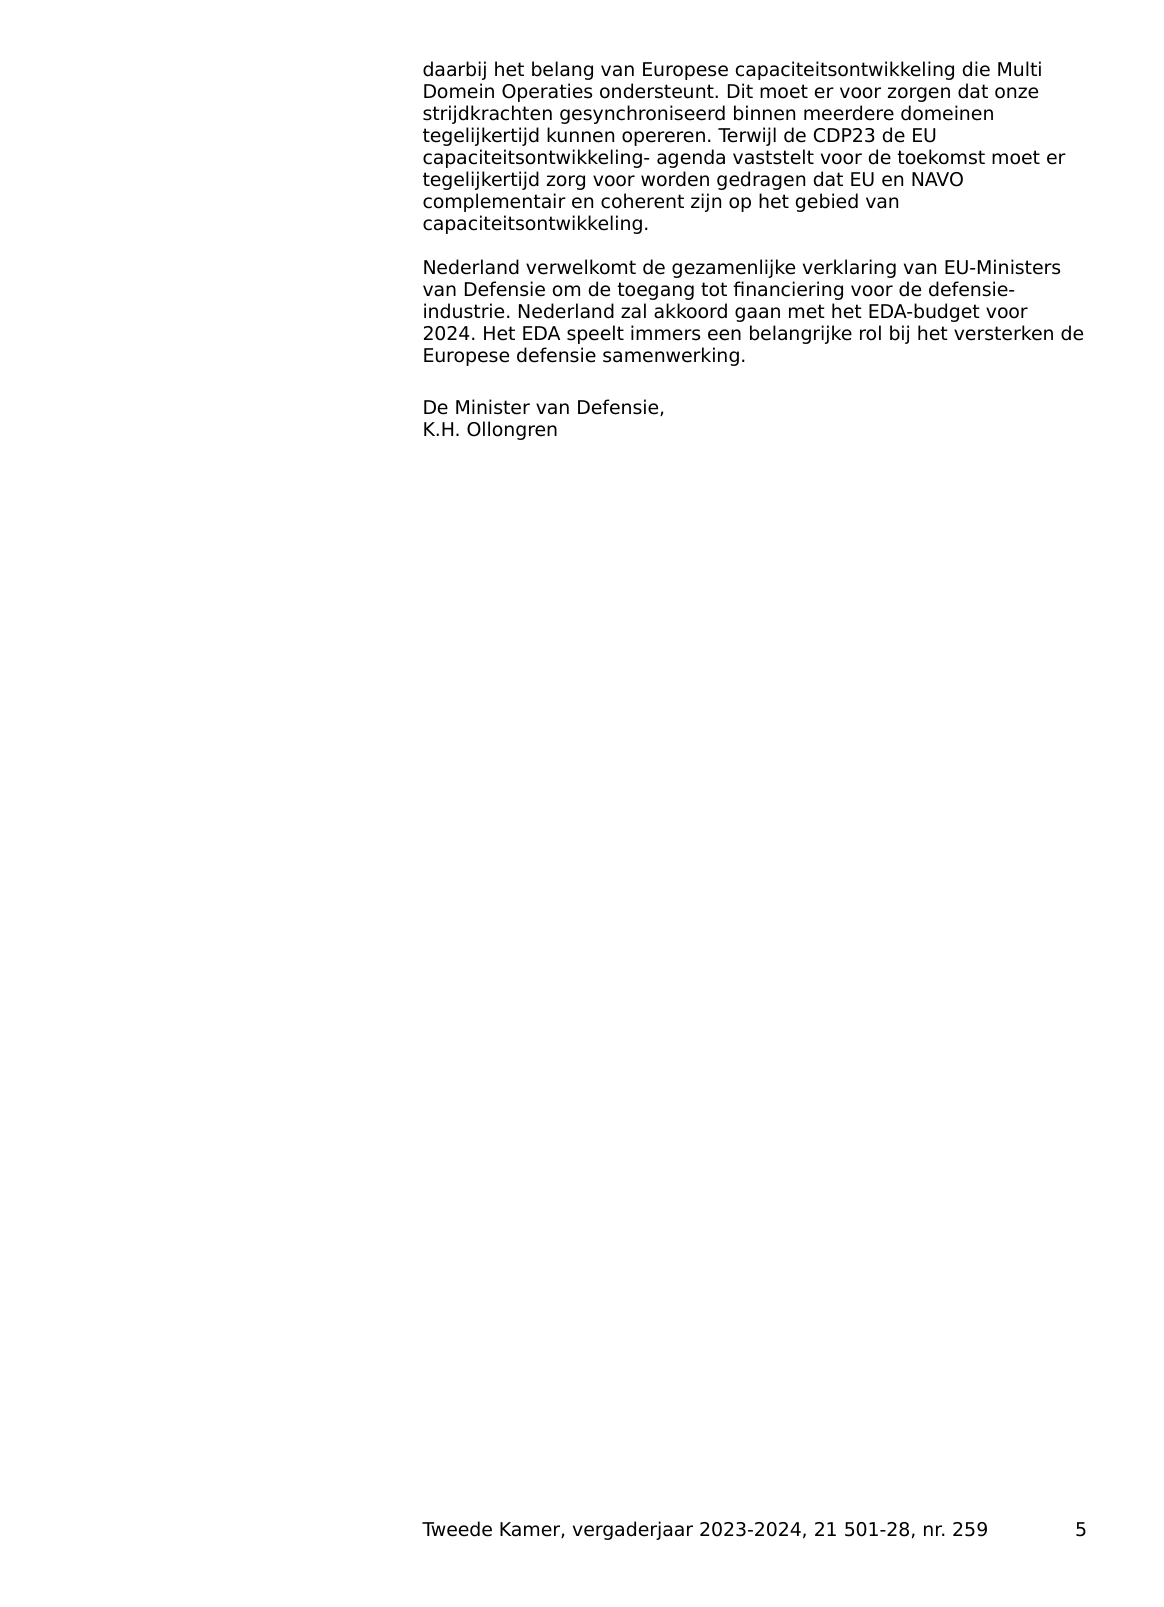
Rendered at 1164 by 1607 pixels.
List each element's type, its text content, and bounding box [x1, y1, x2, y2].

text De Minister van Defensie, K.H. Ollongren [422, 397, 1087, 441]
text Nederland verwelkomt de gezamenlijke verklaring van EU-Ministers van Defensie om de toegang tot financiering voor de defensie-industrie. Nederland zal akkoord gaan met het EDA-budget voor 2024. Het EDA speelt immers een belangrijke rol bij het versterken de Europese defensie samenwerking. [422, 257, 1087, 367]
text daarbij het belang van Europese capaciteitsontwikkeling die Multi Domein Operaties ondersteunt. Dit moet er voor zorgen dat onze strijdkrachten gesynchroniseerd binnen meerdere domeinen tegelijkertijd kunnen opereren. Terwijl de CDP23 de EU capaciteitsontwikkeling- agenda vaststelt voor de toekomst moet er tegelijkertijd zorg voor worden gedragen dat EU en NAVO complementair en coherent zijn op het gebied van capaciteitsontwikkeling. [422, 59, 1087, 235]
